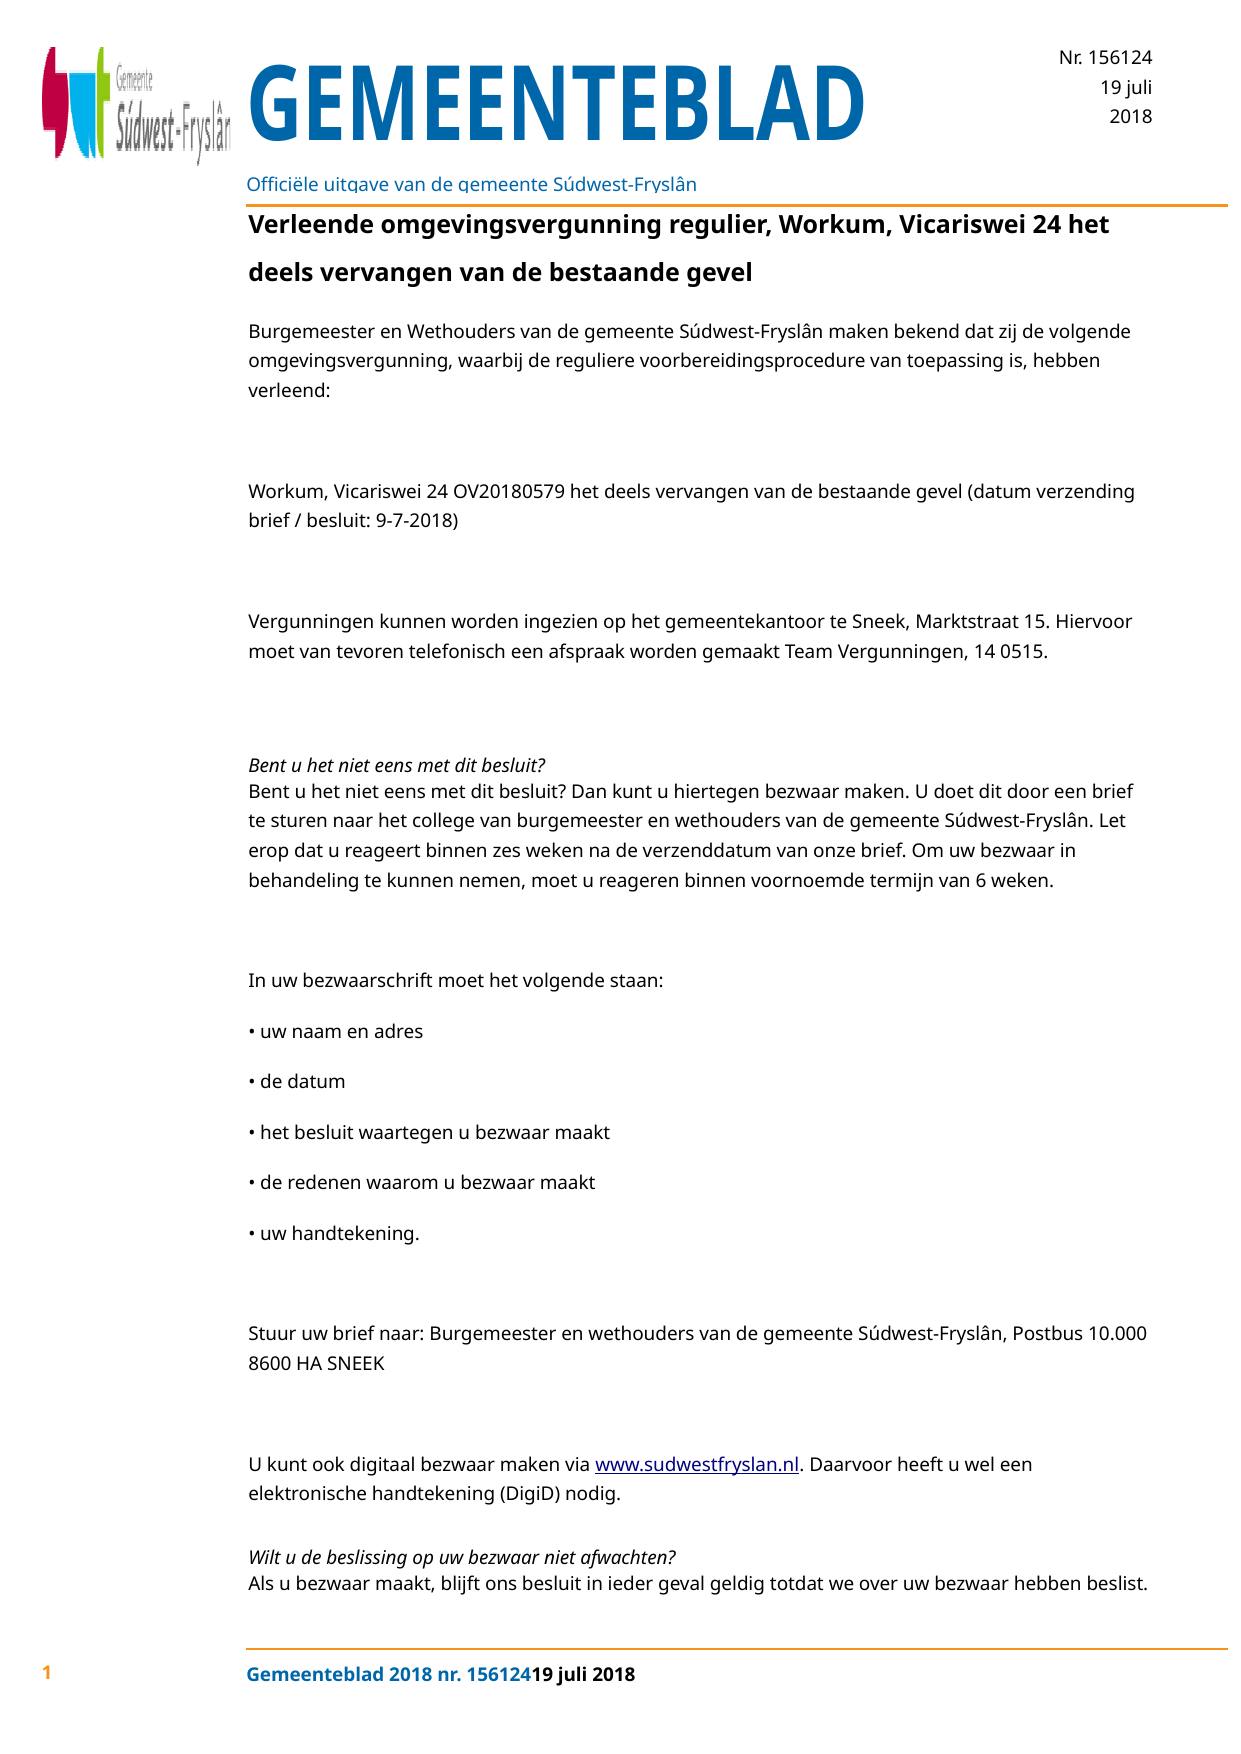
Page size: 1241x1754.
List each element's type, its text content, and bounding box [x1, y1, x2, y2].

text • de redenen waarom u bezwaar maakt [248, 1169, 1152, 1195]
text • de datum [248, 1068, 1152, 1094]
text In uw bezwaarschrift moet het volgende staan: [248, 968, 1152, 993]
text Vergunningen kunnen worden ingezien op het gemeentekantoor te Sneek, Marktstraat 15. Hiervoor moet van tevoren telefonisch een afspraak worden gemaakt Team Vergunningen, 14 0515. [248, 608, 1152, 664]
text Verleende omgevingsvergunning regulier, Workum, Vicariswei 24 het deels vervangen van de bestaande gevel [248, 207, 1152, 288]
text Workum, Vicariswei 24 OV20180579 het deels vervangen van de bestaande gevel (datum verzending brief / besluit: 9-7-2018) [248, 478, 1152, 533]
text Bent u het niet eens met dit besluit? [248, 752, 1152, 778]
text Bent u het niet eens met dit besluit? Dan kunt u hiertegen bezwaar maken. U doet dit door een brief te sturen naar het college van burgemeester en wethouders van de gemeente Súdwest-Fryslân. Let erop dat u reageert binnen zes weken na de verzenddatum van onze brief. Om uw bezwaar in behandeling te kunnen nemen, moet u reageren binnen voornoemde termijn van 6 weken. [248, 778, 1152, 892]
picture [41, 47, 231, 172]
text • het besluit waartegen u bezwaar maakt [248, 1119, 1152, 1144]
text • uw handtekening. [248, 1220, 1152, 1245]
text Wilt u de beslissing op uw bezwaar niet afwachten? [248, 1544, 1152, 1570]
text Burgemeester en Wethouders van de gemeente Súdwest-Fryslân maken bekend dat zij de volgende omgevingsvergunning, waarbij de reguliere voorbereidingsprocedure van toepassing is, hebben verleend: [248, 318, 1152, 403]
text U kunt ook digitaal bezwaar maken via www.sudwestfryslan.nl. Daarvoor heeft u wel een elektronische handtekening (DigiD) nodig. [248, 1451, 1152, 1506]
text Als u bezwaar maakt, blijft ons besluit in ieder geval geldig totdat we over uw bezwaar hebben beslist. [248, 1570, 1152, 1596]
text Stuur uw brief naar: Burgemeester en wethouders van de gemeente Súdwest-Fryslân, Postbus 10.000 8600 HA SNEEK [248, 1321, 1152, 1376]
text • uw naam en adres [248, 1018, 1152, 1044]
